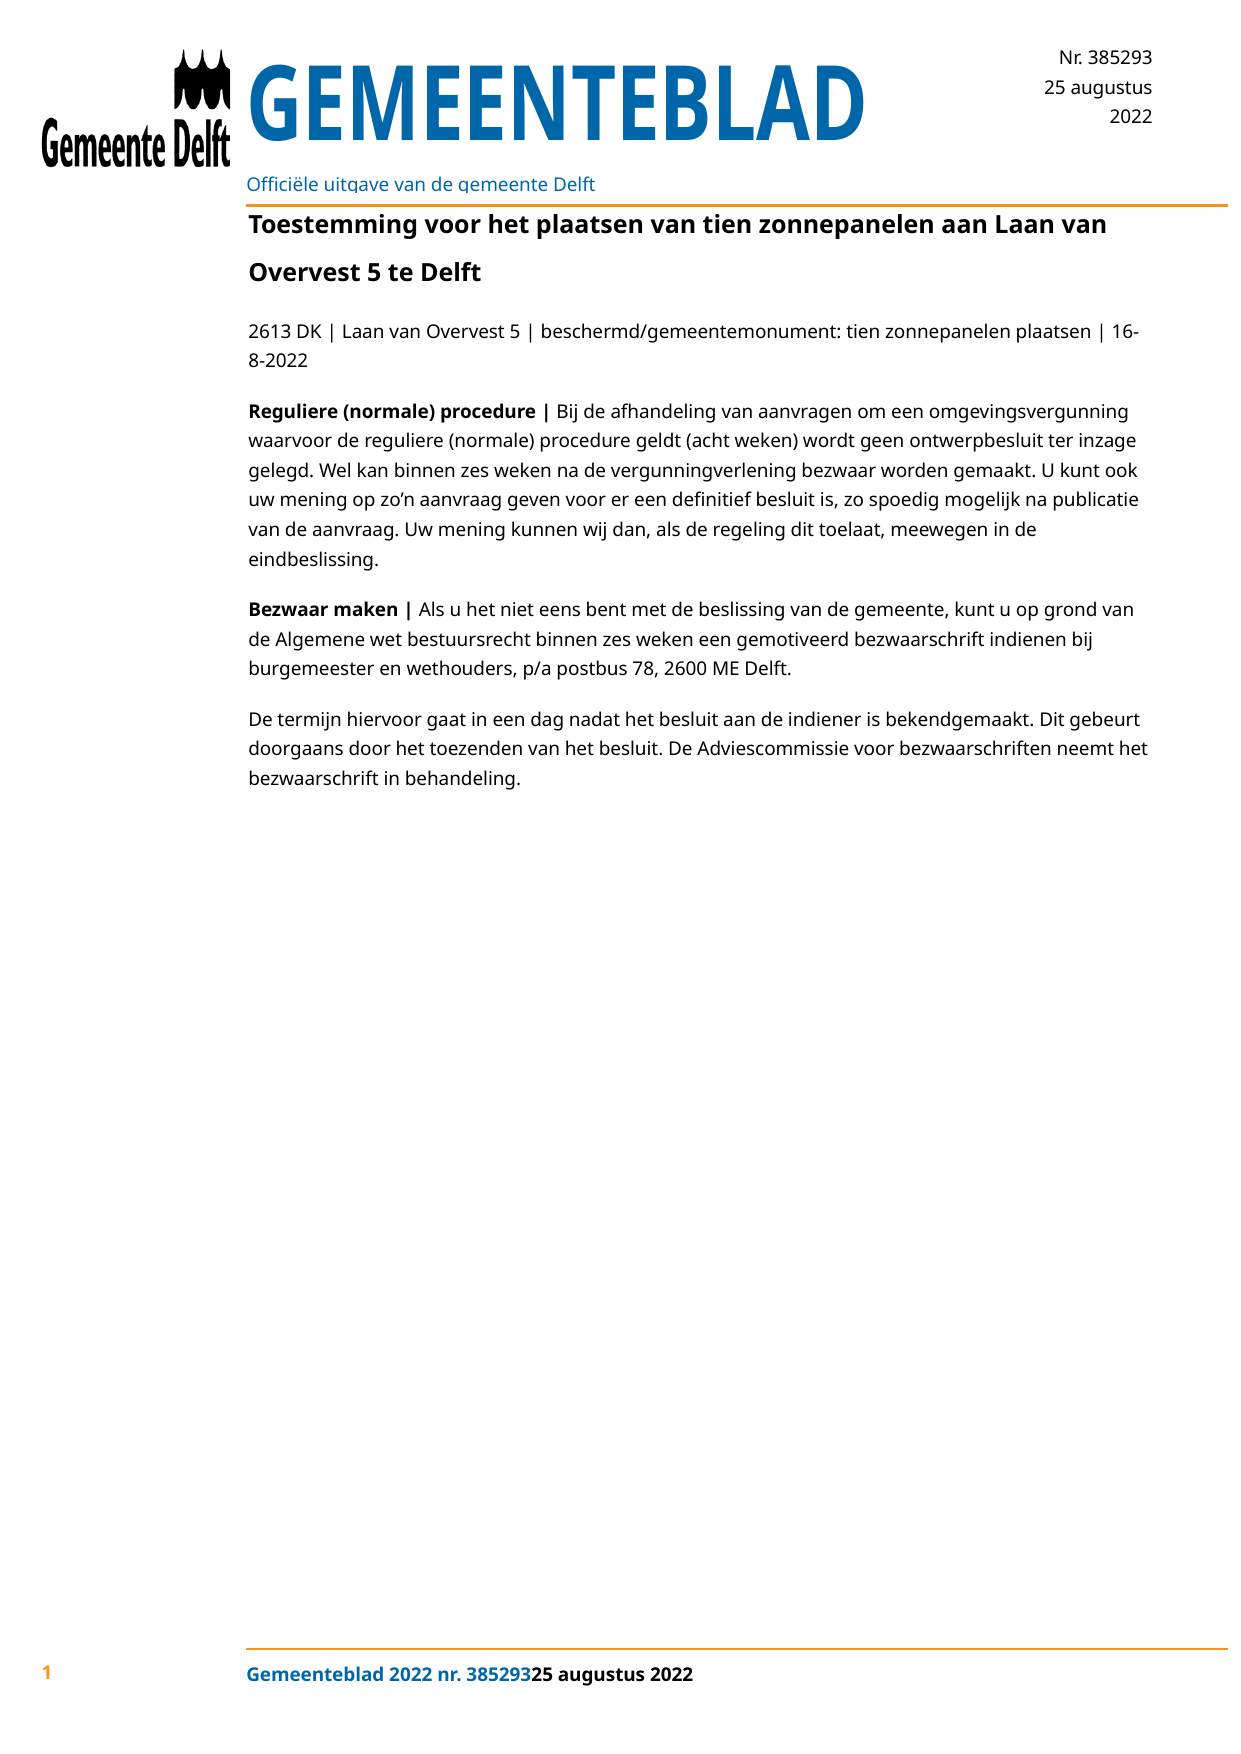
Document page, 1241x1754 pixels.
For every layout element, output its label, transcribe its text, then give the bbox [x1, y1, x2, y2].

picture [41, 47, 231, 172]
text Bezwaar maken | Als u het niet eens bent met de beslissing van de gemeente, kunt u op grond van de Algemene wet bestuursrecht binnen zes weken een gemotiveerd bezwaarschrift indienen bij burgemeester en wethouders, p/a postbus 78, 2600 ME Delft. [248, 596, 1152, 681]
text Toestemming voor het plaatsen van tien zonnepanelen aan Laan van Overvest 5 te Delft [248, 207, 1152, 288]
text 2613 DK | Laan van Overvest 5 | beschermd/gemeentemonument: tien zonnepanelen plaatsen | 16-8-2022 [248, 318, 1152, 373]
text Reguliere (normale) procedure | Bij de afhandeling van aanvragen om een omgevingsvergunning waarvoor de reguliere (normale) procedure geldt (acht weken) wordt geen ontwerpbesluit ter inzage gelegd. Wel kan binnen zes weken na de vergunningverlening bezwaar worden gemaakt. U kunt ook uw mening op zo’n aanvraag geven voor er een definitief besluit is, zo spoedig mogelijk na publicatie van de aanvraag. Uw mening kunnen wij dan, als de regeling dit toelaat, meewegen in de eindbeslissing. [248, 398, 1152, 572]
text De termijn hiervoor gaat in een dag nadat het besluit aan de indiener is bekendgemaakt. Dit gebeurt doorgaans door het toezenden van het besluit. De Adviescommissie voor bezwaarschriften neemt het bezwaarschrift in behandeling. [248, 706, 1152, 791]
